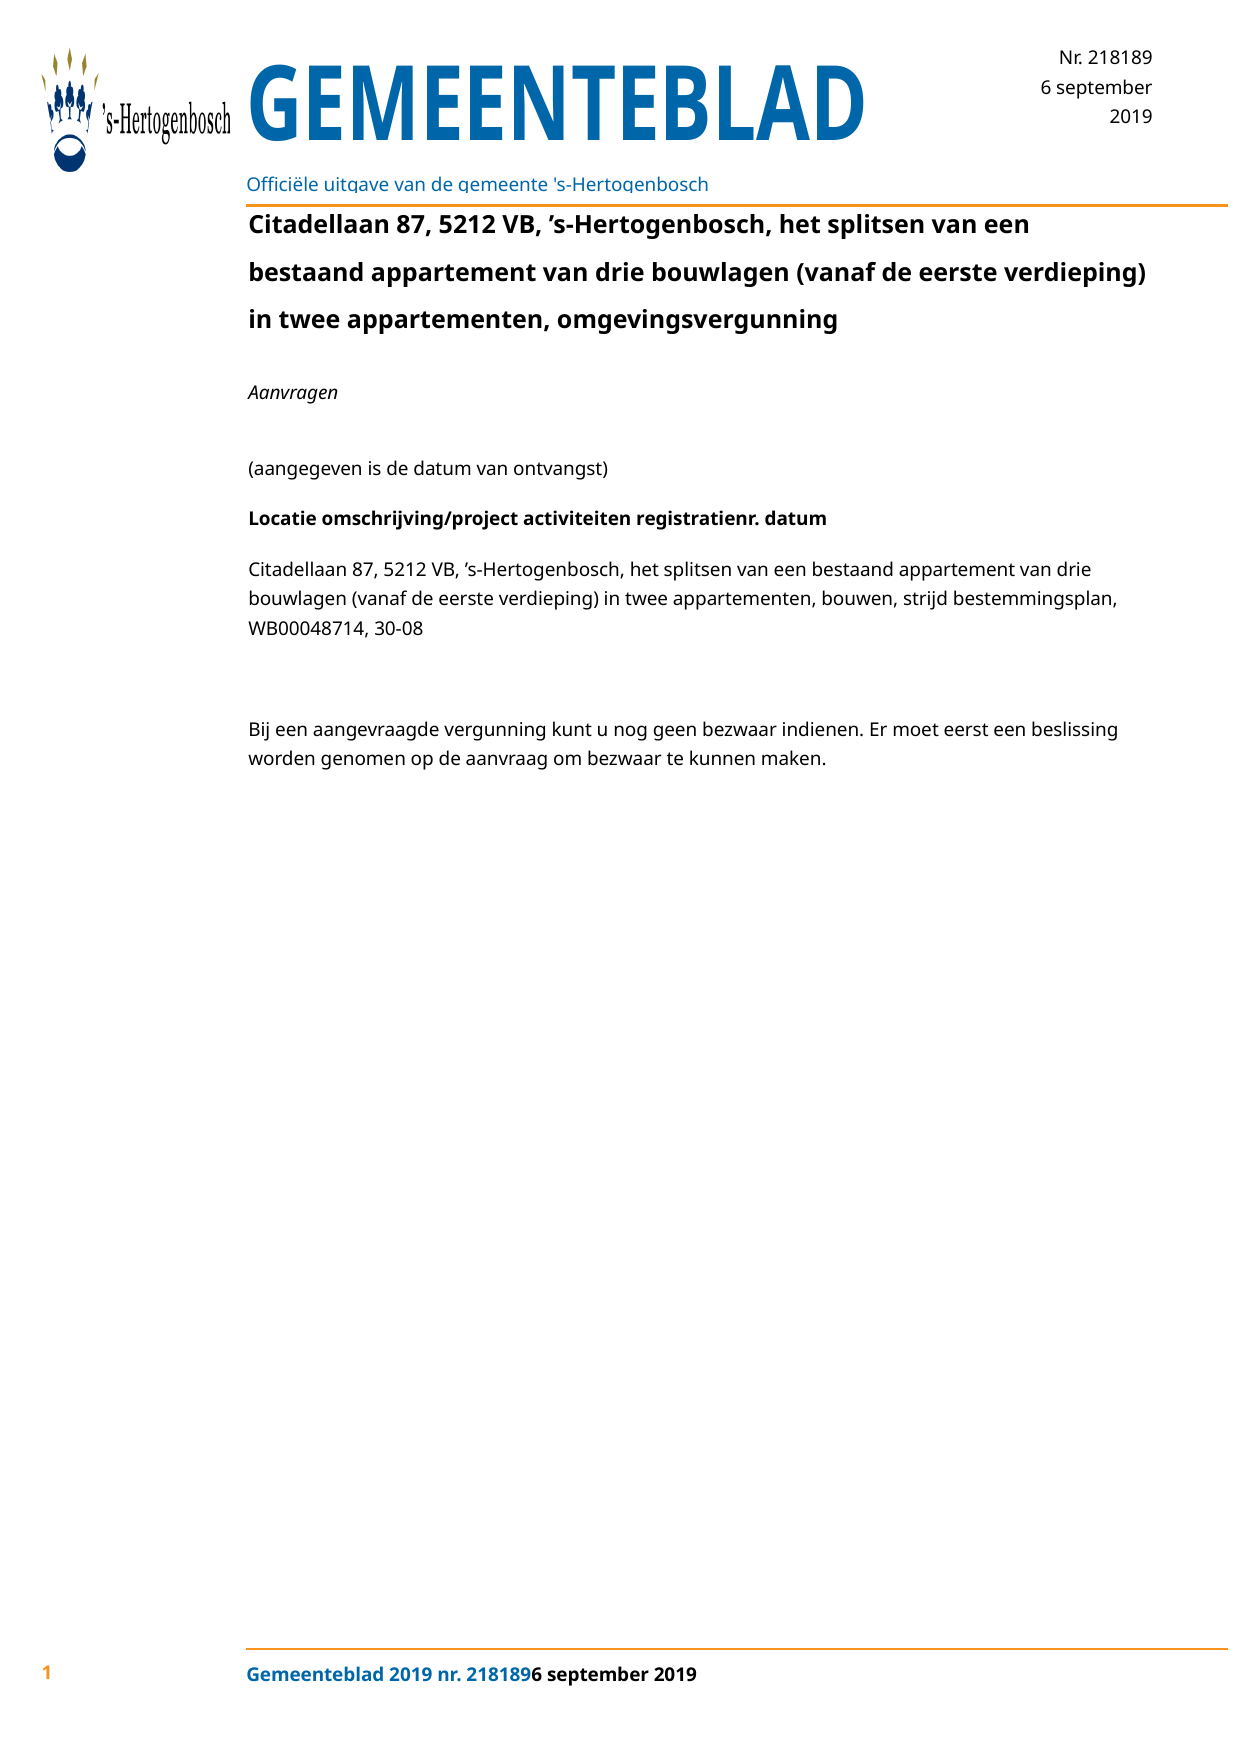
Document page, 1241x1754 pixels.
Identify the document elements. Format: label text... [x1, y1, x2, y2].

picture [41, 47, 231, 172]
text Citadellaan 87, 5212 VB, ’s-Hertogenbosch, het splitsen van een bestaand appartement van drie bouwlagen (vanaf de eerste verdieping) in twee appartementen, bouwen, strijd bestemmingsplan, WB00048714, 30-08 [248, 556, 1152, 641]
text Locatie omschrijving/project activiteiten registratienr. datum [248, 506, 1152, 531]
text Bij een aangevraagde vergunning kunt u nog geen bezwaar indienen. Er moet eerst een beslissing worden genomen op de aanvraag om bezwaar te kunnen maken. [248, 716, 1152, 771]
text (aangegeven is de datum van ontvangst) [248, 455, 1152, 481]
text Citadellaan 87, 5212 VB, ’s-Hertogenbosch, het splitsen van een bestaand appartement van drie bouwlagen (vanaf de eerste verdieping) in twee appartementen, omgevingsvergunning [248, 207, 1152, 336]
text Aanvragen [248, 379, 1152, 405]
